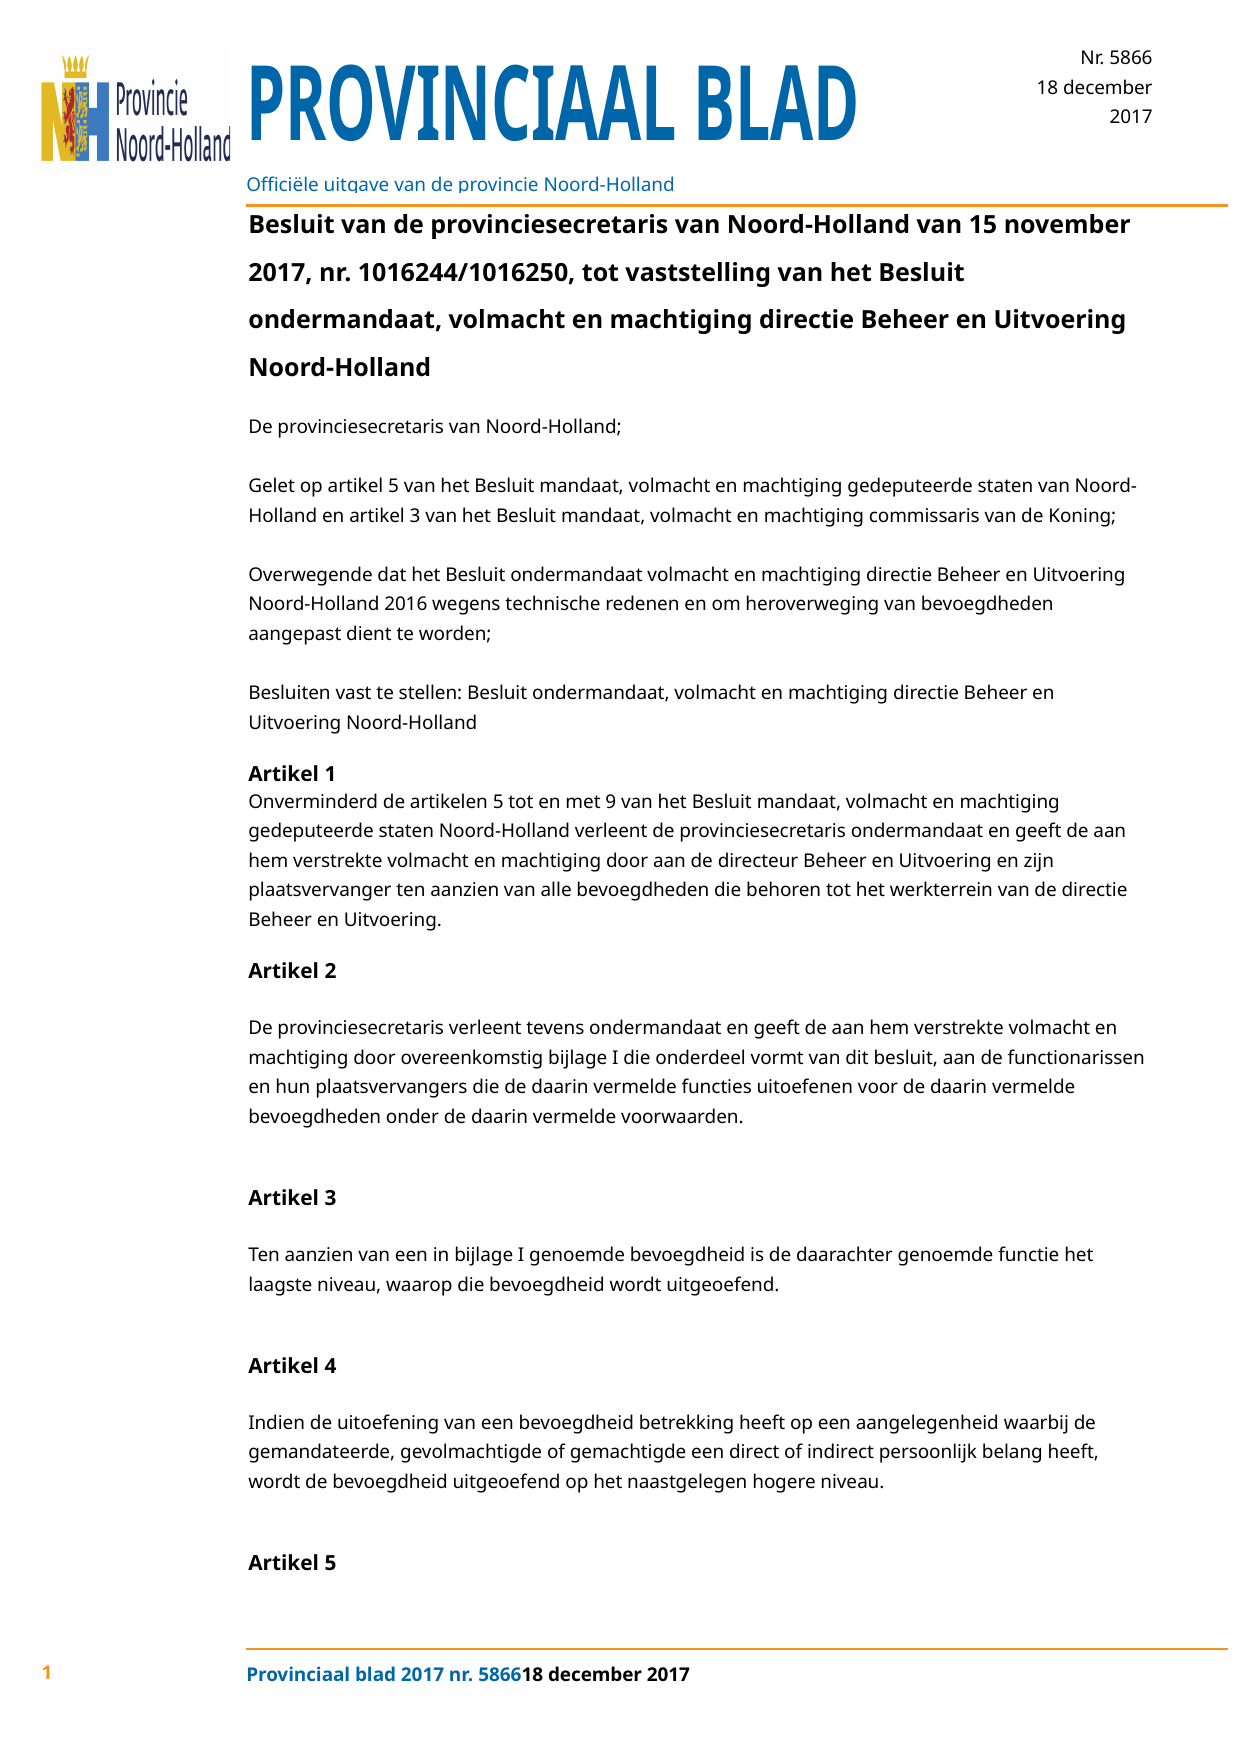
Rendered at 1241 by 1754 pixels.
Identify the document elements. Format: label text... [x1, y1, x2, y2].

picture [41, 47, 231, 172]
text Besluiten vast te stellen: Besluit ondermandaat, volmacht en machtiging directie Beheer en Uitvoering Noord-Holland [248, 679, 1152, 735]
text Ten aanzien van een in bijlage I genoemde bevoegdheid is de daarachter genoemde functie het laagste niveau, waarop die bevoegdheid wordt uitgeoefend. [248, 1241, 1152, 1297]
text Overwegende dat het Besluit ondermandaat volmacht en machtiging directie Beheer en Uitvoering Noord-Holland 2016 wegens technische redenen en om heroverweging van bevoegdheden aangepast dient te worden; [248, 561, 1152, 646]
text Gelet op artikel 5 van het Besluit mandaat, volmacht en machtiging gedeputeerde staten van Noord-Holland en artikel 3 van het Besluit mandaat, volmacht en machtiging commissaris van de Koning; [248, 472, 1152, 528]
text Artikel 5 [248, 1548, 1152, 1577]
text Artikel 1 [248, 759, 1152, 788]
text Onverminderd de artikelen 5 tot en met 9 van het Besluit mandaat, volmacht en machtiging gedeputeerde staten Noord-Holland verleent de provinciesecretaris ondermandaat en geeft de aan hem verstrekte volmacht en machtiging door aan de directeur Beheer en Uitvoering en zijn plaatsvervanger ten aanzien van alle bevoegdheden die behoren tot het werkterrein van de directie Beheer en Uitvoering. [248, 788, 1152, 932]
text Artikel 3 [248, 1183, 1152, 1212]
text Indien de uitoefening van een bevoegdheid betrekking heeft op een aangelegenheid waarbij de gemandateerde, gevolmachtigde of gemachtigde een direct of indirect persoonlijk belang heeft, wordt de bevoegdheid uitgeoefend op het naastgelegen hogere niveau. [248, 1409, 1152, 1494]
text Artikel 2 [248, 957, 1152, 985]
text De provinciesecretaris van Noord-Holland; [248, 413, 1152, 439]
text Artikel 4 [248, 1351, 1152, 1379]
text De provinciesecretaris verleent tevens ondermandaat en geeft de aan hem verstrekte volmacht en machtiging door overeenkomstig bijlage I die onderdeel vormt van dit besluit, aan de functionarissen en hun plaatsvervangers die de daarin vermelde functies uitoefenen voor de daarin vermelde bevoegdheden onder de daarin vermelde voorwaarden. [248, 1014, 1152, 1129]
text Besluit van de provinciesecretaris van Noord-Holland van 15 november 2017, nr. 1016244/1016250, tot vaststelling van het Besluit ondermandaat, volmacht en machtiging directie Beheer en Uitvoering Noord-Holland [248, 207, 1152, 384]
